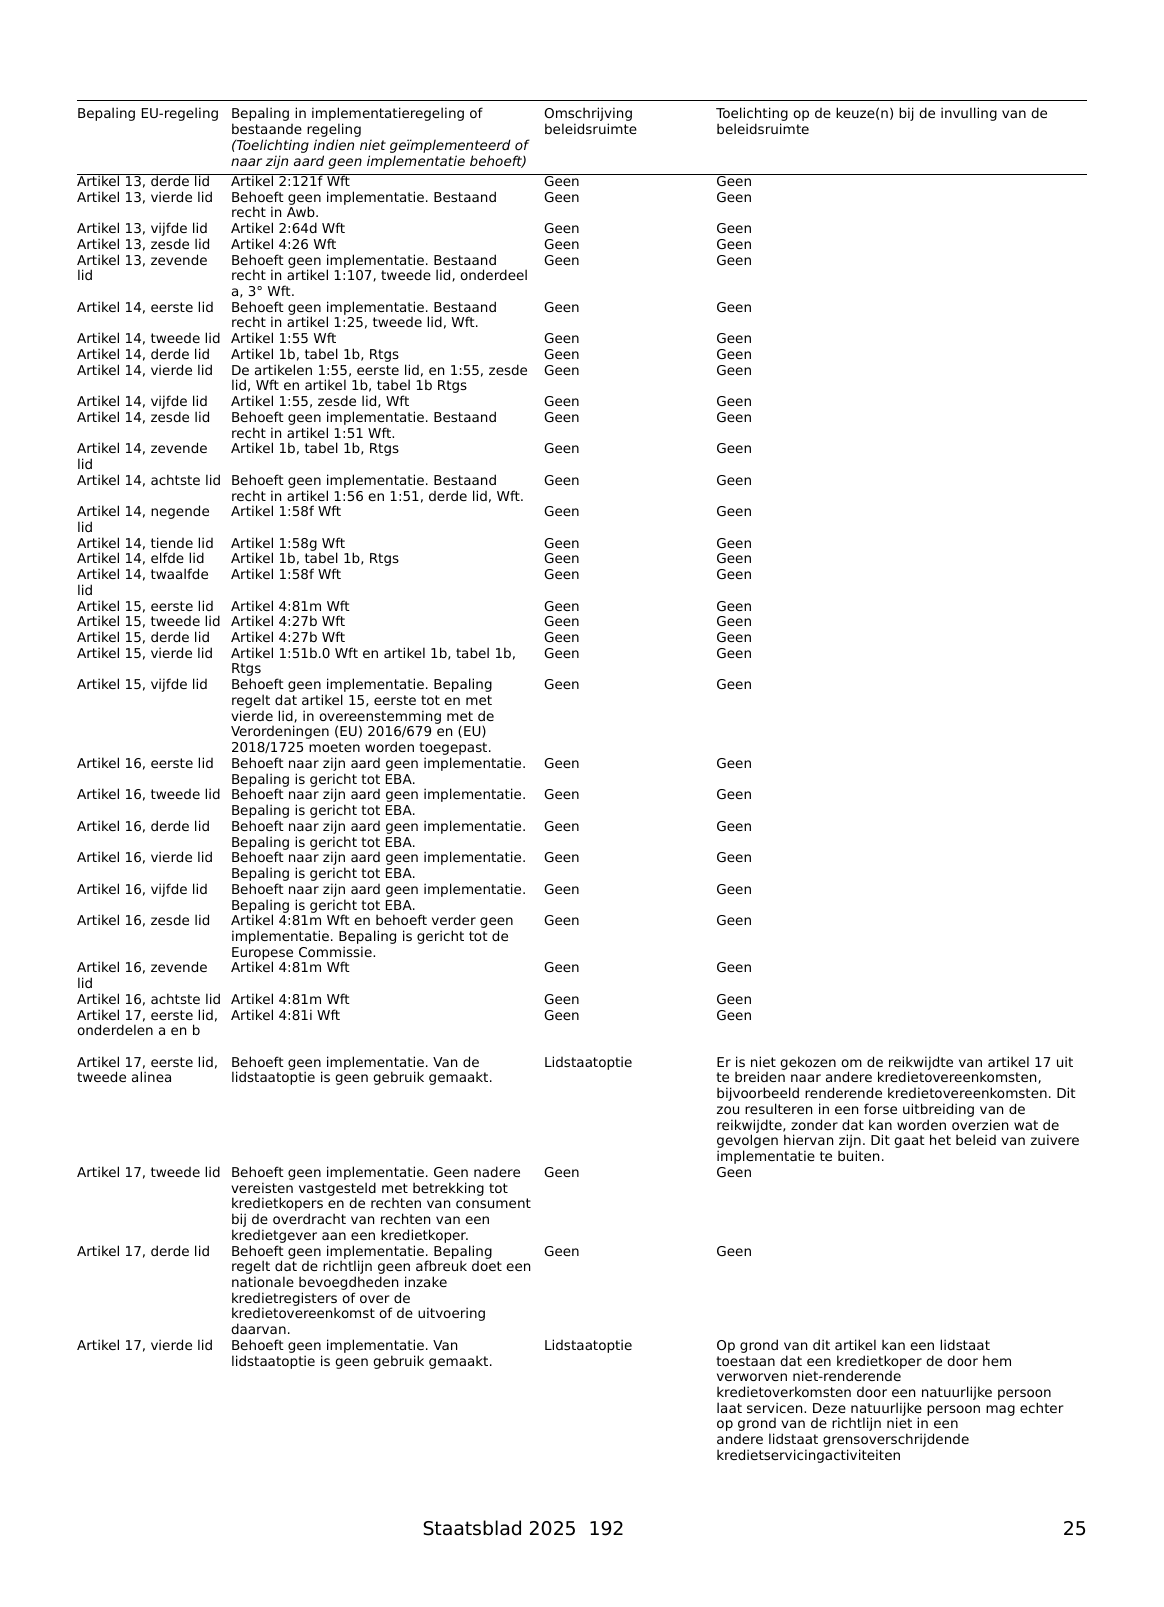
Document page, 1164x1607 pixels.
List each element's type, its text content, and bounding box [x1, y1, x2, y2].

table_cell Geen [710, 175, 1087, 189]
table_cell Artikel 1b, tabel 1b, Rtgs [225, 347, 538, 362]
table_header Bepaling EU-regeling [77, 101, 225, 174]
table_cell Geen [710, 410, 1087, 441]
table_cell Geen [710, 253, 1087, 299]
table_cell Artikel 15, tweede lid [77, 614, 225, 630]
table_cell Artikel 4:81m Wft en behoeft verder geen implementatie. Bepaling is gericht tot de Europese Commissie. [225, 913, 538, 960]
table_cell Artikel 4:81m Wft [225, 599, 538, 614]
table_cell Geen [538, 992, 710, 1007]
table_cell Geen [710, 300, 1087, 331]
table_cell Artikel 14, tiende lid [77, 536, 225, 551]
table_cell Geen [710, 567, 1087, 598]
table_cell Geen [538, 221, 710, 237]
table_cell Artikel 16, tweede lid [77, 787, 225, 819]
table_cell Artikel 15, vijfde lid [77, 677, 225, 756]
table_cell Artikel 14, vijfde lid [77, 394, 225, 410]
table_cell Artikel 1:55, zesde lid, Wft [225, 394, 538, 410]
table_cell Artikel 15, vierde lid [77, 646, 225, 677]
table_cell Geen [538, 175, 710, 189]
table_cell Geen [538, 410, 710, 441]
table_cell Geen [538, 504, 710, 536]
table_cell Geen [538, 677, 710, 756]
table_cell Geen [710, 787, 1087, 819]
table_cell [710, 1039, 1087, 1054]
table_cell Artikel 17, vierde lid [77, 1338, 225, 1463]
table_cell Artikel 17, tweede lid [77, 1165, 225, 1243]
table_cell Artikel 14, elfde lid [77, 551, 225, 567]
table_cell Geen [538, 567, 710, 598]
table_cell Geen [538, 363, 710, 394]
table_cell Artikel 4:81i Wft [225, 1008, 538, 1039]
table_cell Geen [710, 756, 1087, 787]
table_cell Behoeft geen implementatie. Van de lidstaatoptie is geen gebruik gemaakt. [225, 1055, 538, 1165]
table_cell Artikel 13, zevende lid [77, 253, 225, 299]
table_cell Artikel 14, negende lid [77, 504, 225, 536]
table_cell Artikel 16, derde lid [77, 819, 225, 850]
table_cell Geen [538, 394, 710, 410]
table_cell Geen [538, 630, 710, 646]
table_cell Geen [538, 1008, 710, 1039]
table_cell Geen [710, 1243, 1087, 1338]
table_cell Artikel 4:26 Wft [225, 237, 538, 252]
table_cell Geen [538, 331, 710, 347]
table_cell Geen [710, 504, 1087, 536]
table_cell [538, 1039, 710, 1054]
table_cell Geen [538, 441, 710, 473]
table_cell Geen [710, 441, 1087, 473]
table_cell [77, 1039, 225, 1054]
table_cell Artikel 4:27b Wft [225, 614, 538, 630]
table_cell [225, 1039, 538, 1054]
table_cell Lidstaatoptie [538, 1338, 710, 1463]
table_cell Behoeft geen implementatie. Bepaling regelt dat artikel 15, eerste tot en met vierde lid, in overeenstemming met de Verordeningen (EU) 2016/679 en (EU) 2018/1725 moeten worden toegepast. [225, 677, 538, 756]
table_cell Geen [538, 646, 710, 677]
table_cell Artikel 13, derde lid [77, 175, 225, 189]
table_cell Artikel 17, eerste lid, tweede alinea [77, 1055, 225, 1165]
table_cell Behoeft geen implementatie. Geen nadere vereisten vastgesteld met betrekking tot kredietkopers en de rechten van consument bij de overdracht van rechten van een kredietgever aan een kredietkoper. [225, 1165, 538, 1243]
table_cell Geen [538, 756, 710, 787]
table_cell Geen [710, 960, 1087, 992]
table_cell Geen [538, 913, 710, 960]
table_cell Artikel 1:55 Wft [225, 331, 538, 347]
table_cell Artikel 16, zesde lid [77, 913, 225, 960]
table_cell Artikel 16, zevende lid [77, 960, 225, 992]
table_cell Artikel 17, eerste lid, onderdelen a en b [77, 1008, 225, 1039]
table_cell Artikel 1:51b.0 Wft en artikel 1b, tabel 1b, Rtgs [225, 646, 538, 677]
table_cell Behoeft geen implementatie. Bestaand recht in Awb. [225, 190, 538, 221]
table_cell Geen [710, 363, 1087, 394]
table_cell Geen [710, 331, 1087, 347]
table_cell Geen [710, 536, 1087, 551]
table_cell Artikel 1b, tabel 1b, Rtgs [225, 441, 538, 473]
table_cell Artikel 15, derde lid [77, 630, 225, 646]
table_cell Geen [710, 992, 1087, 1007]
table_cell Behoeft geen implementatie. Bestaand recht in artikel 1:51 Wft. [225, 410, 538, 441]
table_cell Artikel 14, achtste lid [77, 473, 225, 504]
table_cell Behoeft naar zijn aard geen implementatie. Bepaling is gericht tot EBA. [225, 850, 538, 882]
table_cell Geen [538, 1165, 710, 1243]
table_cell Geen [710, 646, 1087, 677]
table_header Bepaling in implementatieregeling of bestaande regeling (Toelichting indien niet geïmplementeerd of naar zijn aard geen implementatie behoeft) [225, 101, 538, 174]
table_cell Artikel 4:27b Wft [225, 630, 538, 646]
table_cell Behoeft naar zijn aard geen implementatie. Bepaling is gericht tot EBA. [225, 787, 538, 819]
table_cell Artikel 4:81m Wft [225, 960, 538, 992]
table_cell Geen [538, 536, 710, 551]
table_cell Geen [710, 190, 1087, 221]
table_cell Geen [538, 614, 710, 630]
table_cell Lidstaatoptie [538, 1055, 710, 1165]
table_cell Artikel 14, zevende lid [77, 441, 225, 473]
table_cell Geen [710, 614, 1087, 630]
table_cell Behoeft geen implementatie. Bestaand recht in artikel 1:25, tweede lid, Wft. [225, 300, 538, 331]
table_cell Geen [538, 960, 710, 992]
table_cell Artikel 16, vierde lid [77, 850, 225, 882]
table_header Toelichting op de keuze(n) bij de invulling van de beleidsruimte [710, 101, 1087, 174]
table_cell Artikel 2:121f Wft [225, 175, 538, 189]
table_cell Behoeft geen implementatie. Bepaling regelt dat de richtlijn geen afbreuk doet een nationale bevoegdheden inzake kredietregisters of over de kredietovereenkomst of de uitvoering daarvan. [225, 1243, 538, 1338]
table_cell Behoeft naar zijn aard geen implementatie. Bepaling is gericht tot EBA. [225, 756, 538, 787]
table_cell Geen [710, 630, 1087, 646]
table_cell Geen [538, 347, 710, 362]
table_cell Behoeft geen implementatie. Bestaand recht in artikel 1:56 en 1:51, derde lid, Wft. [225, 473, 538, 504]
table_cell Artikel 16, eerste lid [77, 756, 225, 787]
table_cell Geen [538, 1243, 710, 1338]
table_cell Geen [710, 599, 1087, 614]
table_cell Artikel 16, vijfde lid [77, 882, 225, 913]
table_cell Geen [538, 473, 710, 504]
table_cell Artikel 17, derde lid [77, 1243, 225, 1338]
table_cell Geen [538, 850, 710, 882]
table_cell Geen [710, 850, 1087, 882]
table_header Omschrijving beleidsruimte [538, 101, 710, 174]
table_cell Behoeft geen implementatie. Van lidstaatoptie is geen gebruik gemaakt. [225, 1338, 538, 1463]
table_cell Artikel 15, eerste lid [77, 599, 225, 614]
table_cell Artikel 1:58g Wft [225, 536, 538, 551]
table_cell Artikel 1:58f Wft [225, 504, 538, 536]
table_cell Geen [538, 237, 710, 252]
table_cell Artikel 1:58f Wft [225, 567, 538, 598]
table_cell Geen [710, 237, 1087, 252]
table_cell Artikel 13, zesde lid [77, 237, 225, 252]
table_cell Geen [710, 221, 1087, 237]
table_cell Artikel 16, achtste lid [77, 992, 225, 1007]
table_cell Artikel 2:64d Wft [225, 221, 538, 237]
table_cell Geen [538, 190, 710, 221]
table_cell Op grond van dit artikel kan een lidstaat toestaan dat een kredietkoper de door hem verworven niet-renderende kredietoverkomsten door een natuurlijke persoon laat servicen. Deze natuurlijke persoon mag echter op grond van de richtlijn niet in een andere lidstaat grensoverschrijdende kredietservicingactiviteiten [710, 1338, 1087, 1463]
table_cell Geen [710, 347, 1087, 362]
table_cell Artikel 14, zesde lid [77, 410, 225, 441]
table_cell Geen [710, 677, 1087, 756]
table_cell Artikel 14, tweede lid [77, 331, 225, 347]
table_cell Artikel 14, derde lid [77, 347, 225, 362]
table_cell Artikel 14, eerste lid [77, 300, 225, 331]
table_cell Behoeft geen implementatie. Bestaand recht in artikel 1:107, tweede lid, onderdeel a, 3° Wft. [225, 253, 538, 299]
table_cell Artikel 1b, tabel 1b, Rtgs [225, 551, 538, 567]
table_cell Geen [538, 300, 710, 331]
table_cell Geen [538, 882, 710, 913]
table_cell Geen [710, 473, 1087, 504]
table_cell Geen [710, 1165, 1087, 1243]
table_cell Geen [710, 394, 1087, 410]
table_cell Geen [710, 819, 1087, 850]
table_cell Artikel 13, vijfde lid [77, 221, 225, 237]
table_cell Geen [710, 1008, 1087, 1039]
table_cell Geen [538, 819, 710, 850]
table_cell Artikel 14, vierde lid [77, 363, 225, 394]
table_cell Er is niet gekozen om de reikwijdte van artikel 17 uit te breiden naar andere kredietovereenkomsten, bijvoorbeeld renderende kredietovereenkomsten. Dit zou resulteren in een forse uitbreiding van de reikwijdte, zonder dat kan worden overzien wat de gevolgen hiervan zijn. Dit gaat het beleid van zuivere implementatie te buiten. [710, 1055, 1087, 1165]
table_cell Behoeft naar zijn aard geen implementatie. Bepaling is gericht tot EBA. [225, 882, 538, 913]
table_cell Geen [538, 253, 710, 299]
table_cell Behoeft naar zijn aard geen implementatie. Bepaling is gericht tot EBA. [225, 819, 538, 850]
table_cell Geen [538, 551, 710, 567]
table_cell Geen [710, 913, 1087, 960]
table_cell Artikel 13, vierde lid [77, 190, 225, 221]
table_cell Geen [710, 551, 1087, 567]
table_cell Artikel 14, twaalfde lid [77, 567, 225, 598]
table_cell Geen [538, 599, 710, 614]
table_cell Geen [538, 787, 710, 819]
table_cell Geen [710, 882, 1087, 913]
table_cell Artikel 4:81m Wft [225, 992, 538, 1007]
table_cell De artikelen 1:55, eerste lid, en 1:55, zesde lid, Wft en artikel 1b, tabel 1b Rtgs [225, 363, 538, 394]
